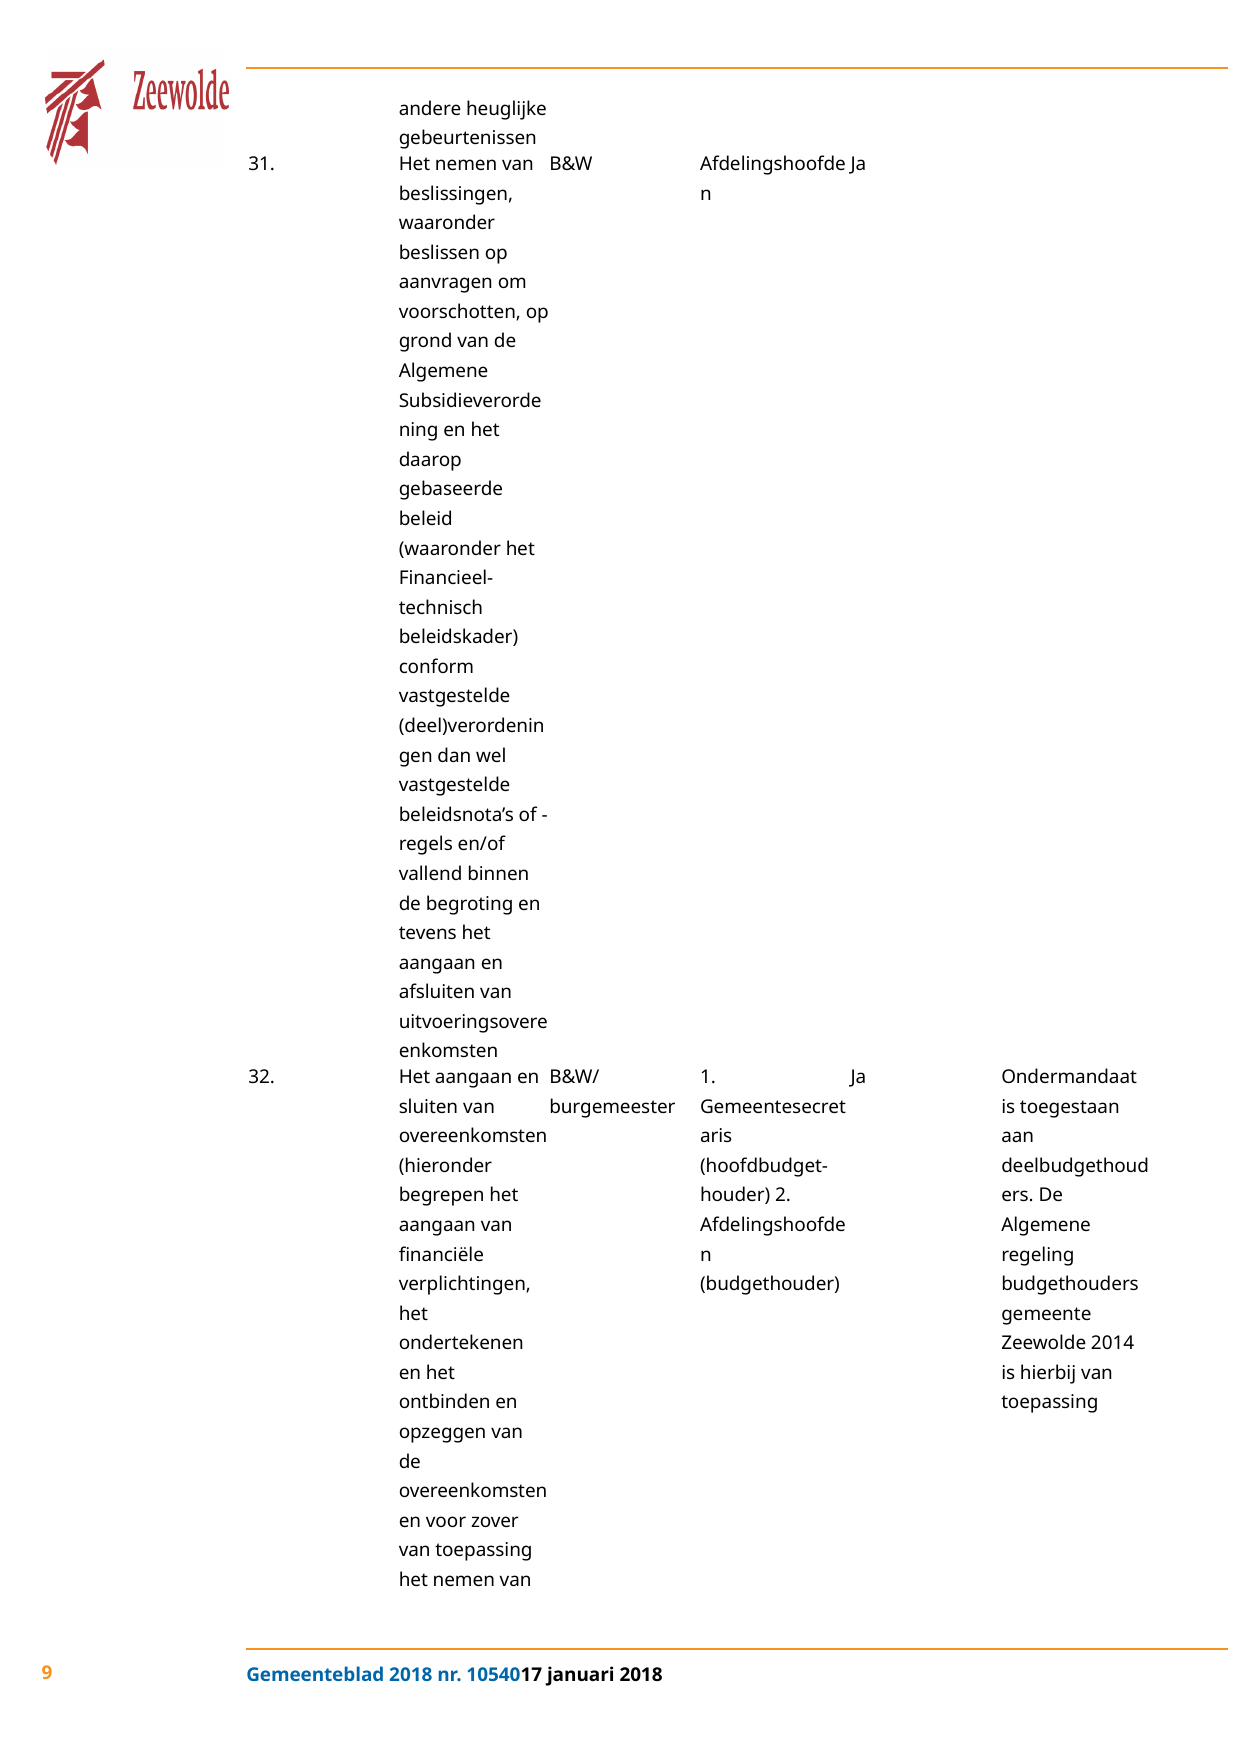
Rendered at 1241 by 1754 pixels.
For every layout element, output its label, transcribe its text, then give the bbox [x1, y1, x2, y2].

table_cell [1001, 95, 1152, 150]
table_cell Ja [850, 150, 1001, 1063]
table_cell B&W [549, 150, 700, 1063]
table_cell [850, 95, 1001, 150]
table_cell [248, 1063, 398, 1592]
table_cell [1001, 150, 1152, 1063]
table_cell [248, 150, 398, 1063]
table_cell Afdelingshoofden [700, 150, 850, 1063]
table_cell [549, 95, 700, 150]
table_cell Ja [850, 1063, 1001, 1592]
table_cell Ondermandaat is toegestaan aan deelbudgethouders. De Algemene regeling budgethouders gemeente Zeewolde 2014 is hierbij van toepassing [1001, 1063, 1152, 1592]
table_cell [700, 95, 850, 150]
table_cell [248, 95, 398, 150]
table_cell andere heuglijke gebeurtenissen [399, 95, 549, 150]
table_cell Het aangaan en sluiten van overeenkomsten (hieronder begrepen het aangaan van financiële verplichtingen, het ondertekenen en het ontbinden en opzeggen van de overeenkomsten en voor zover van toepassing het nemen van [399, 1063, 549, 1592]
picture [41, 47, 231, 172]
table_cell 1. Gemeentesecretaris (hoofdbudget- houder) 2. Afdelingshoofden (budgethouder) [700, 1063, 850, 1592]
table_cell B&W/ burgemeester [549, 1063, 700, 1592]
table_cell Het nemen van beslissingen, waaronder beslissen op aanvragen om voorschotten, op grond van de Algemene Subsidieverordening en het daarop gebaseerde beleid (waaronder het Financieel-technisch beleidskader) conform vastgestelde (deel)verordeningen dan wel vastgestelde beleidsnota’s of -regels en/of vallend binnen de begroting en tevens het aangaan en afsluiten van uitvoeringsovereenkomsten [399, 150, 549, 1063]
